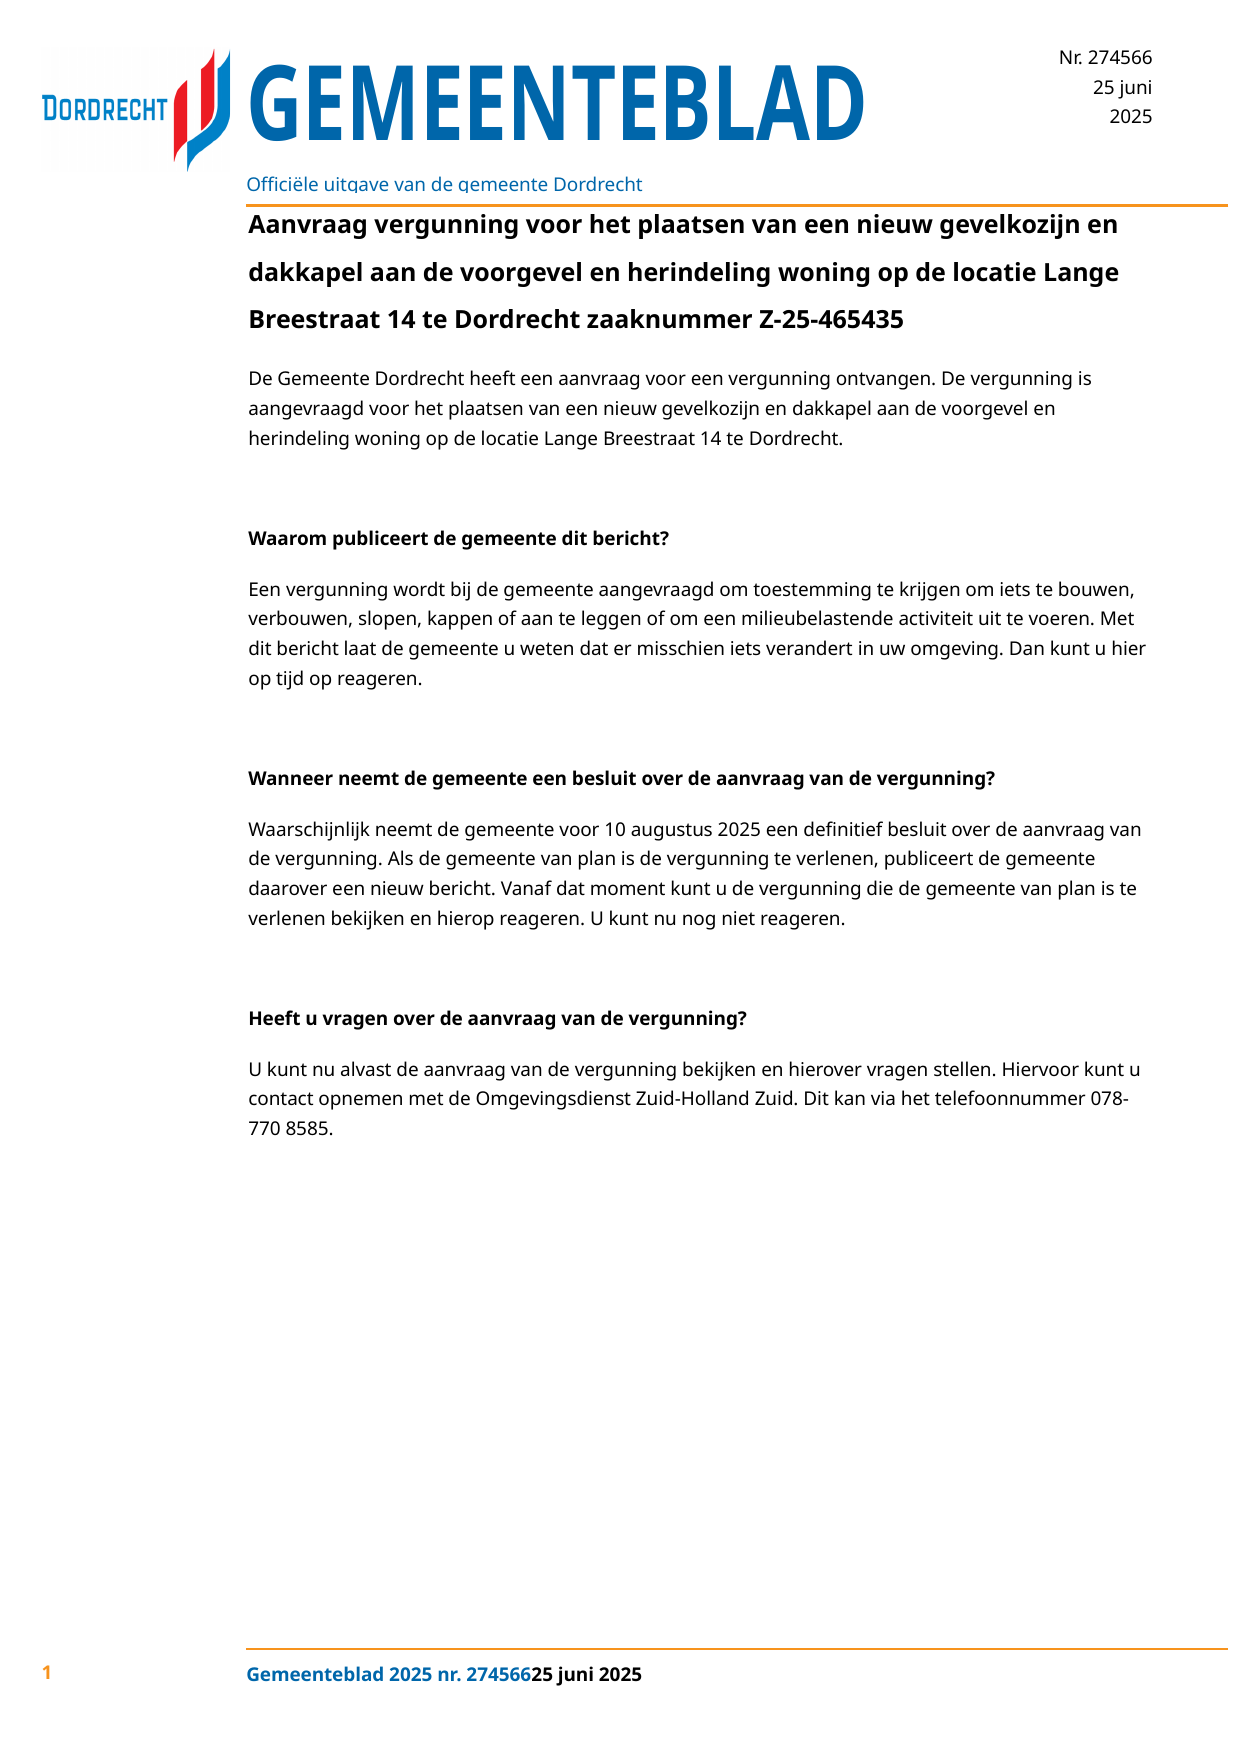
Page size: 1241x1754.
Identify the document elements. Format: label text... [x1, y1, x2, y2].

text Aanvraag vergunning voor het plaatsen van een nieuw gevelkozijn en dakkapel aan de voorgevel en herindeling woning op de locatie Lange Breestraat 14 te Dordrecht zaaknummer Z-25-465435 [248, 207, 1152, 336]
picture [41, 47, 231, 172]
text U kunt nu alvast de aanvraag van de vergunning bekijken en hierover vragen stellen. Hiervoor kunt u contact opnemen met de Omgevingsdienst Zuid-Holland Zuid. Dit kan via het telefoonnummer 078-770 8585. [248, 1056, 1152, 1141]
text Een vergunning wordt bij de gemeente aangevraagd om toestemming te krijgen om iets te bouwen, verbouwen, slopen, kappen of aan te leggen of om een milieubelastende activiteit uit te voeren. Met dit bericht laat de gemeente u weten dat er misschien iets verandert in uw omgeving. Dan kunt u hier op tijd op reageren. [248, 576, 1152, 690]
text Heeft u vragen over de aanvraag van de vergunning? [248, 1006, 1152, 1031]
text Wanneer neemt de gemeente een besluit over de aanvraag van de vergunning? [248, 766, 1152, 791]
text De Gemeente Dordrecht heeft een aanvraag voor een vergunning ontvangen. De vergunning is aangevraagd voor het plaatsen van een nieuw gevelkozijn en dakkapel aan de voorgevel en herindeling woning op de locatie Lange Breestraat 14 te Dordrecht. [248, 366, 1152, 450]
text Waarschijnlijk neemt de gemeente voor 10 augustus 2025 een definitief besluit over de aanvraag van de vergunning. Als de gemeente van plan is de vergunning te verlenen, publiceert de gemeente daarover een nieuw bericht. Vanaf dat moment kunt u de vergunning die de gemeente van plan is te verlenen bekijken en hierop reageren. U kunt nu nog niet reageren. [248, 816, 1152, 930]
text Waarom publiceert de gemeente dit bericht? [248, 526, 1152, 551]
